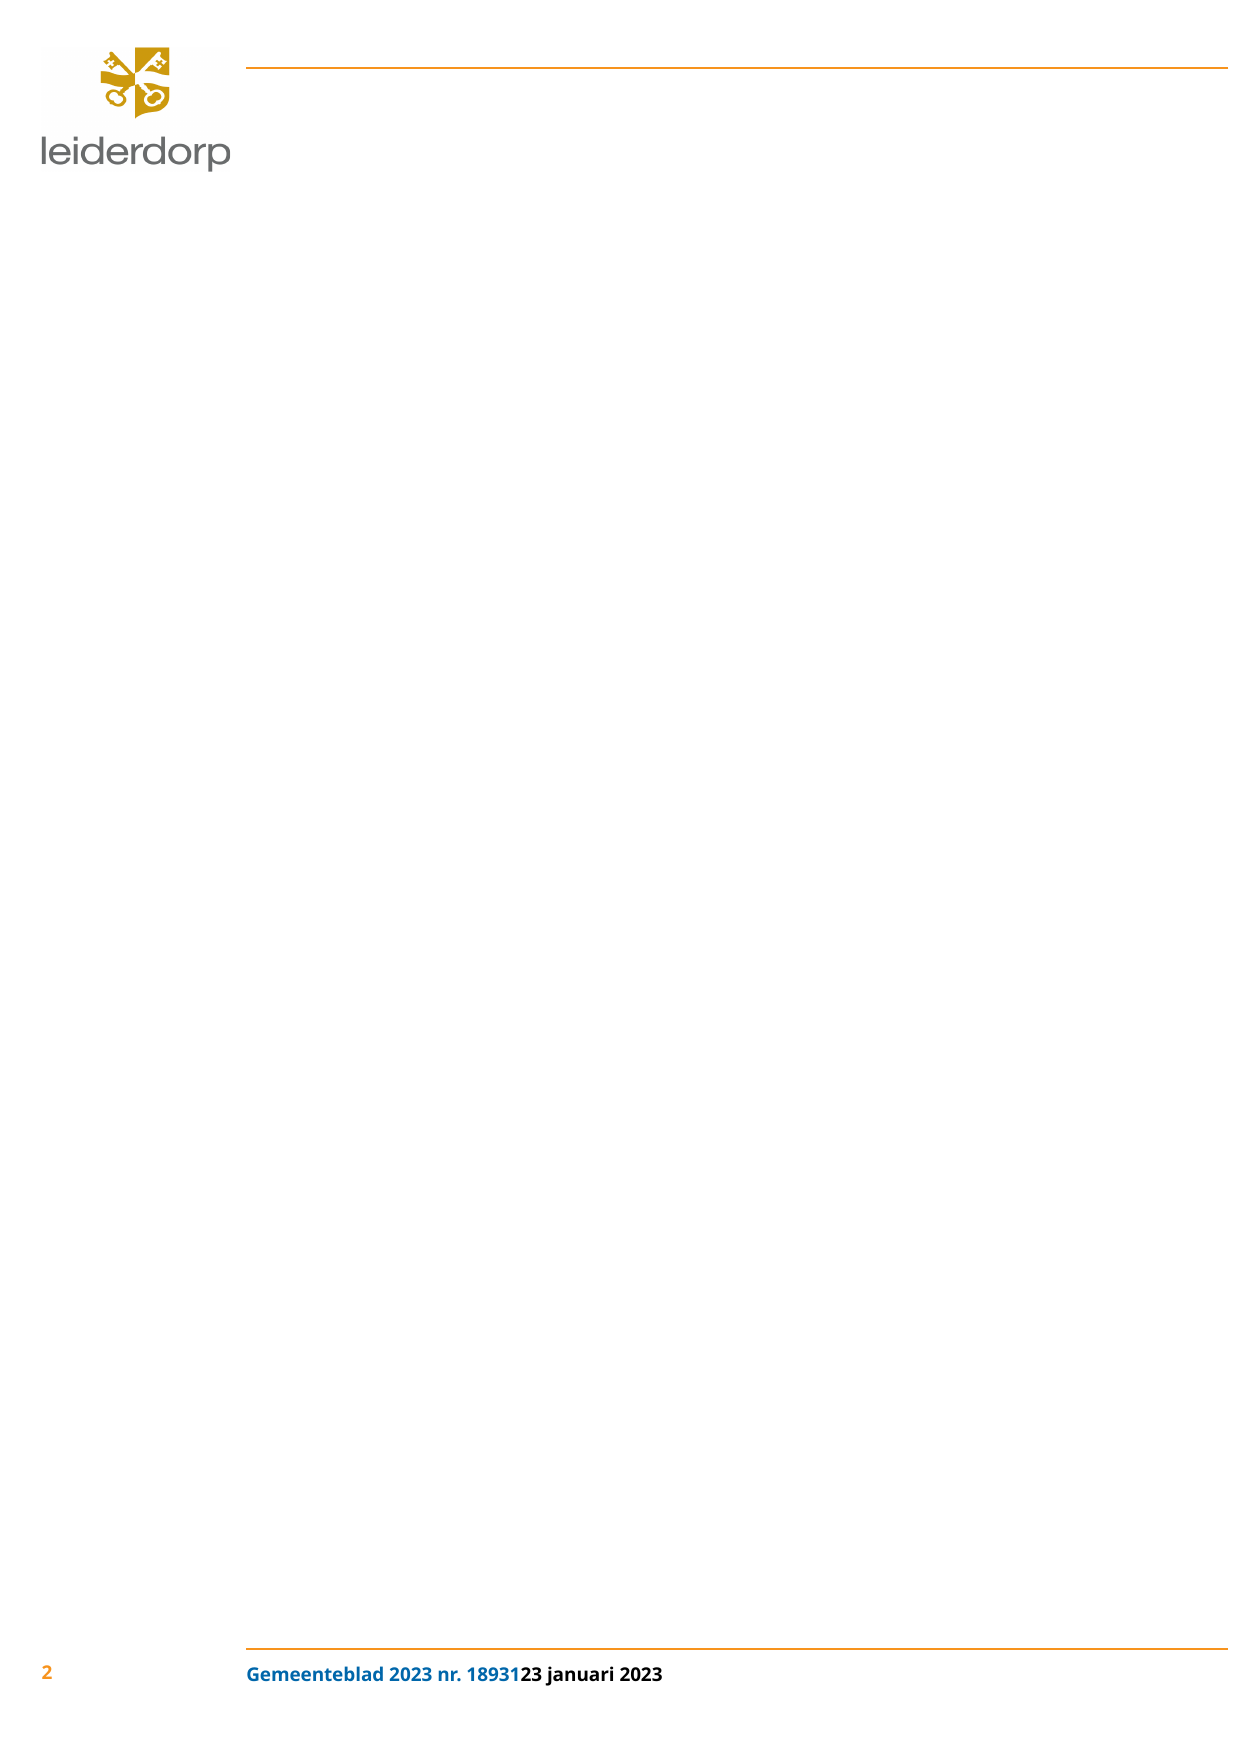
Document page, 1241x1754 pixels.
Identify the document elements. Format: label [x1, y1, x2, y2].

picture [41, 47, 231, 172]
